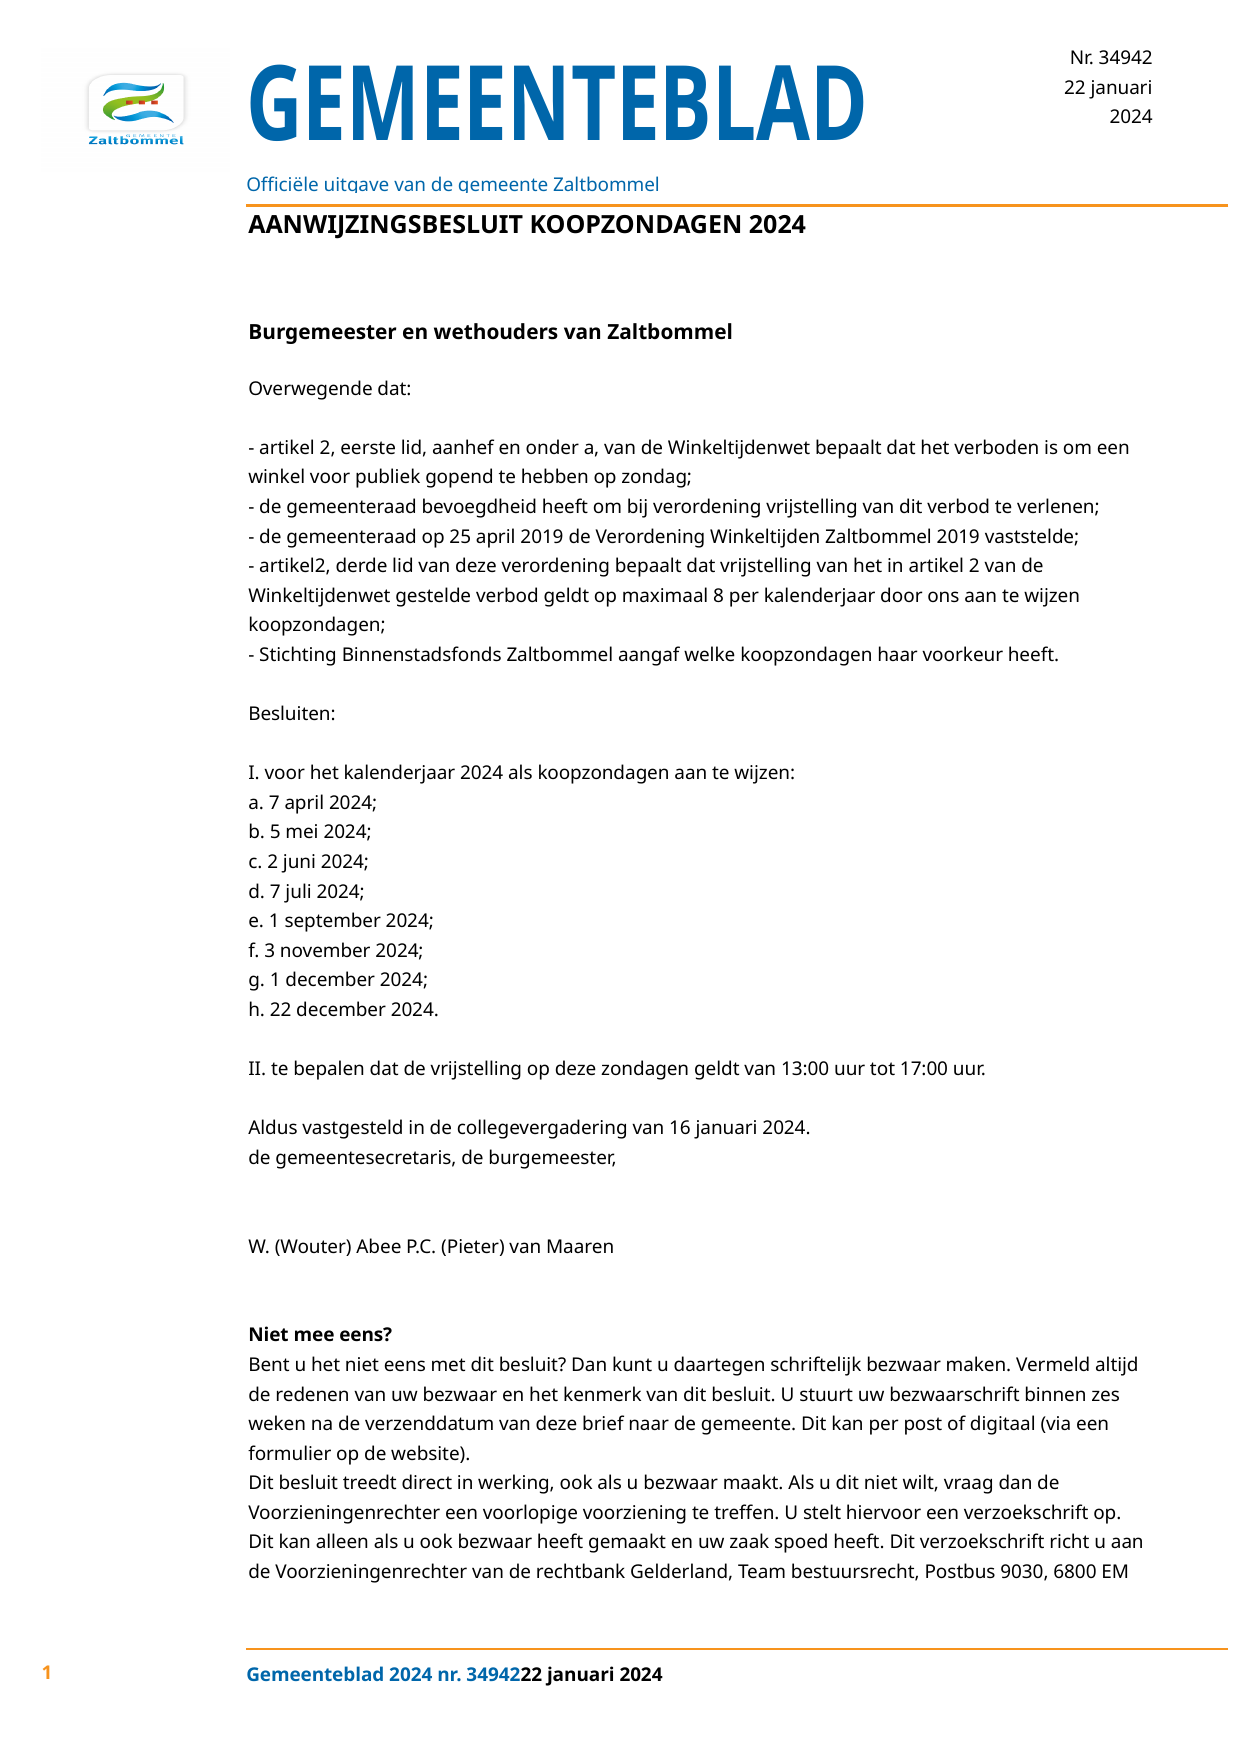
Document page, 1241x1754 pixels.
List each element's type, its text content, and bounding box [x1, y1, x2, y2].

picture [41, 47, 231, 172]
text de gemeentesecretaris, de burgemeester, [248, 1144, 1152, 1170]
text a. 7 april 2024; [248, 789, 1152, 815]
text h. 22 december 2024. [248, 996, 1152, 1022]
text I. voor het kalenderjaar 2024 als koopzondagen aan te wijzen: [248, 759, 1152, 785]
text Bent u het niet eens met dit besluit? Dan kunt u daartegen schriftelijk bezwaar maken. Vermeld altijd de redenen van uw bezwaar en het kenmerk van dit besluit. U stuurt uw bezwaarschrift binnen zes weken na de verzenddatum van deze brief naar de gemeente. Dit kan per post of digitaal (via een formulier op de website). [248, 1351, 1152, 1466]
text Niet mee eens? [248, 1322, 1152, 1347]
text g. 1 december 2024; [248, 967, 1152, 992]
text Dit besluit treedt direct in werking, ook als u bezwaar maakt. Als u dit niet wilt, vraag dan de Voorzieningenrechter een voorlopige voorziening te treffen. U stelt hiervoor een verzoekschrift op. Dit kan alleen als u ook bezwaar heeft gemaakt en uw zaak spoed heeft. Dit verzoekschrift richt u aan de Voorzieningenrechter van de rechtbank Gelderland, Team bestuursrecht, Postbus 9030, 6800 EM [248, 1469, 1152, 1584]
text - de gemeenteraad op 25 april 2019 de Verordening Winkeltijden Zaltbommel 2019 vaststelde; [248, 523, 1152, 548]
text II. te bepalen dat de vrijstelling op deze zondagen geldt van 13:00 uur tot 17:00 uur. [248, 1055, 1152, 1081]
text Besluiten: [248, 700, 1152, 726]
text W. (Wouter) Abee P.C. (Pieter) van Maaren [248, 1233, 1152, 1258]
text - artikel2, derde lid van deze verordening bepaalt dat vrijstelling van het in artikel 2 van de Winkeltijdenwet gestelde verbod geldt op maximaal 8 per kalenderjaar door ons aan te wijzen koopzondagen; [248, 552, 1152, 637]
text AANWIJZINGSBESLUIT KOOPZONDAGEN 2024 [248, 207, 1152, 241]
text - de gemeenteraad bevoegdheid heeft om bij verordening vrijstelling van dit verbod te verlenen; [248, 493, 1152, 519]
text Overwegende dat: [248, 375, 1152, 401]
text c. 2 juni 2024; [248, 848, 1152, 874]
text d. 7 juli 2024; [248, 878, 1152, 903]
text Burgemeester en wethouders van Zaltbommel [248, 317, 1152, 345]
text - Stichting Binnenstadsfonds Zaltbommel aangaf welke koopzondagen haar voorkeur heeft. [248, 641, 1152, 667]
text b. 5 mei 2024; [248, 819, 1152, 844]
text - artikel 2, eerste lid, aanhef en onder a, van de Winkeltijdenwet bepaalt dat het verboden is om een winkel voor publiek gopend te hebben op zondag; [248, 434, 1152, 489]
text f. 3 november 2024; [248, 937, 1152, 963]
text Aldus vastgesteld in de collegevergadering van 16 januari 2024. [248, 1114, 1152, 1140]
text e. 1 september 2024; [248, 907, 1152, 933]
